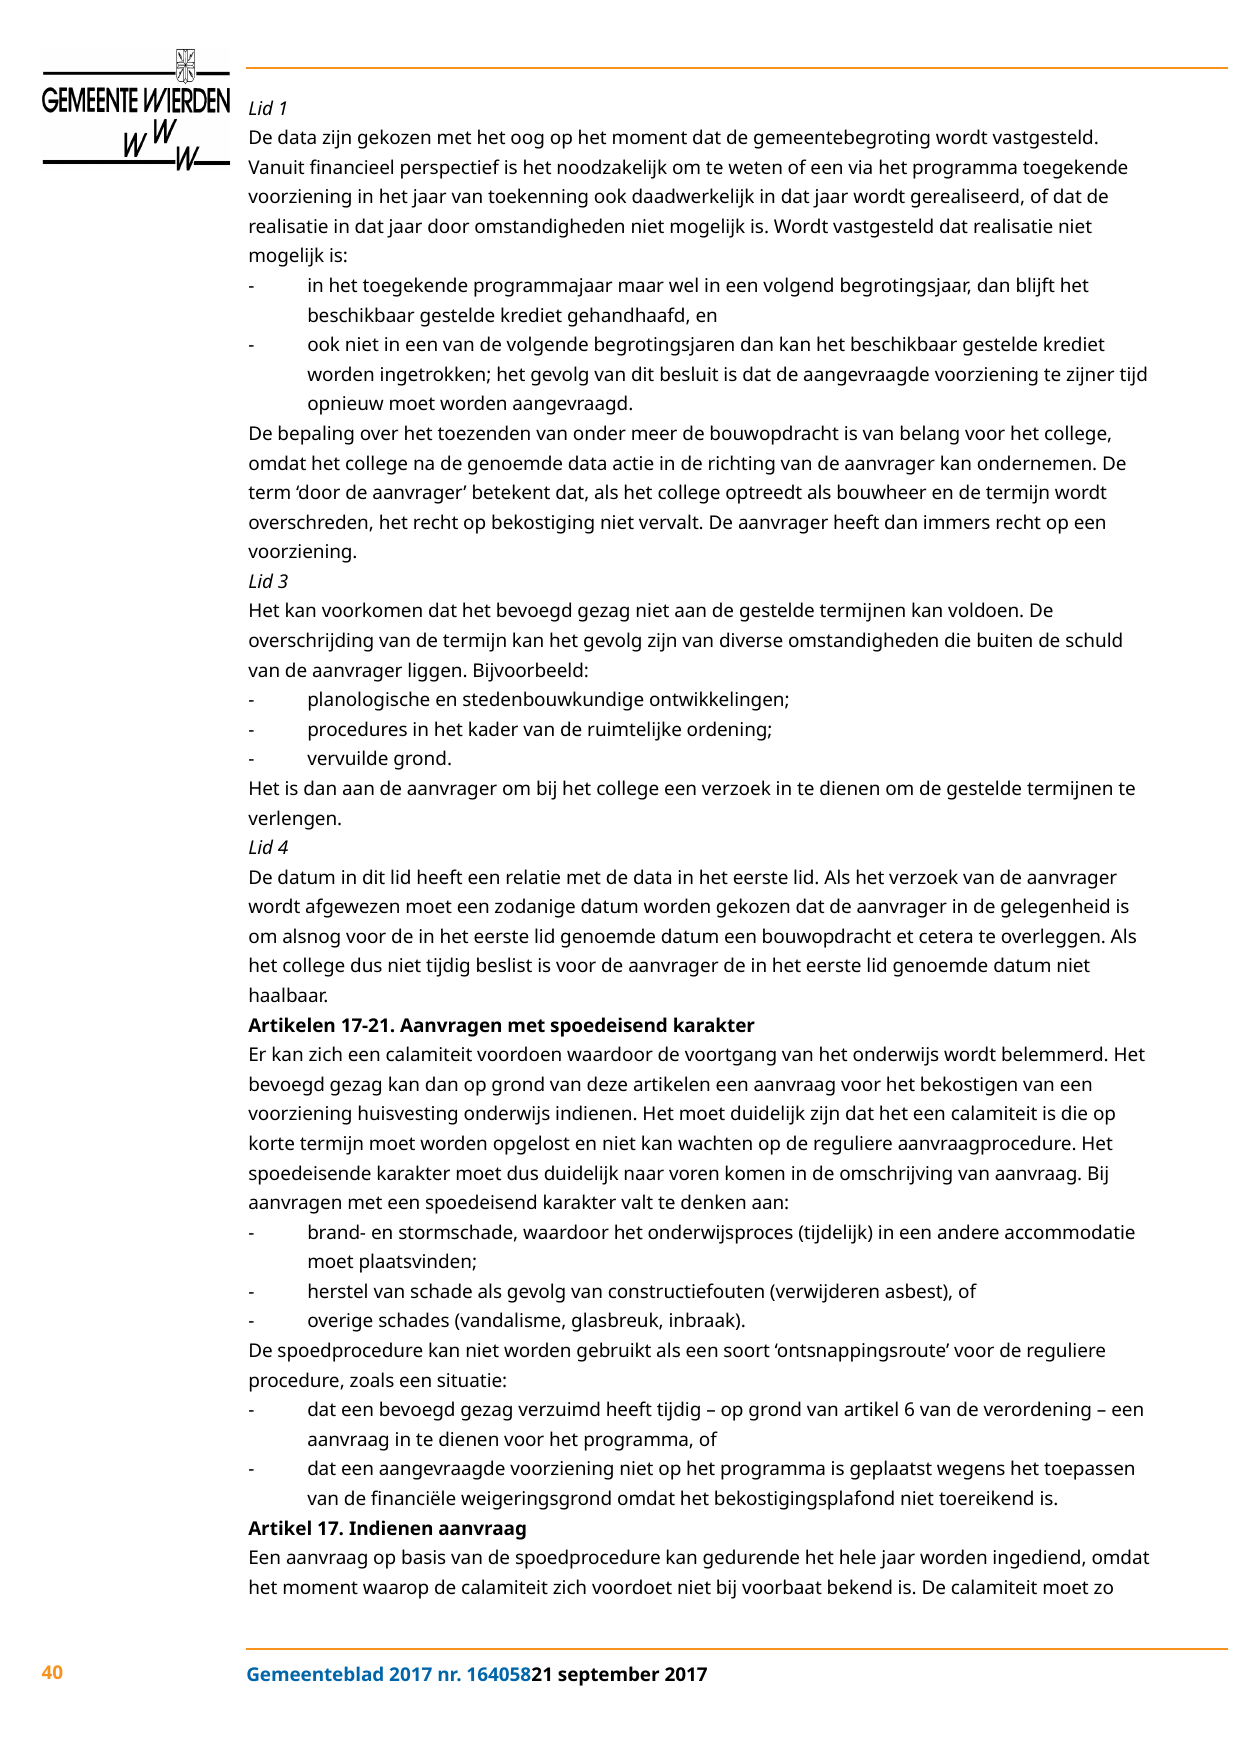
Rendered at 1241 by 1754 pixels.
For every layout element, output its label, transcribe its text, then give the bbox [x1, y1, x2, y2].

list procedures in het kader van de ruimtelijke ordening; [248, 716, 1152, 742]
text Het is dan aan de aanvrager om bij het college een verzoek in te dienen om de gestelde termijnen te verlengen. [248, 775, 1152, 831]
list brand- en stormschade, waardoor het onderwijsproces (tijdelijk) in een andere accommodatie moet plaatsvinden; [248, 1219, 1152, 1274]
text Lid 4 [248, 834, 1152, 860]
list ook niet in een van de volgende begrotingsjaren dan kan het beschikbaar gestelde krediet worden ingetrokken; het gevolg van dit besluit is dat de aangevraagde voorziening te zijner tijd opnieuw moet worden aangevraagd. [248, 331, 1152, 416]
text Er kan zich een calamiteit voordoen waardoor de voortgang van het onderwijs wordt belemmerd. Het bevoegd gezag kan dan op grond van deze artikelen een aanvraag voor het bekostigen van een voorziening huisvesting onderwijs indienen. Het moet duidelijk zijn dat het een calamiteit is die op korte termijn moet worden opgelost en niet kan wachten op de reguliere aanvraagprocedure. Het spoedeisende karakter moet dus duidelijk naar voren komen in de omschrijving van aanvraag. Bij aanvragen met een spoedeisend karakter valt te denken aan: [248, 1041, 1152, 1215]
list dat een bevoegd gezag verzuimd heeft tijdig – op grond van artikel 6 van de verordening – een aanvraag in te dienen voor het programma, of [248, 1396, 1152, 1452]
list planologische en stedenbouwkundige ontwikkelingen; [248, 686, 1152, 712]
text Een aanvraag op basis van de spoedprocedure kan gedurende het hele jaar worden ingediend, omdat het moment waarop de calamiteit zich voordoet niet bij voorbaat bekend is. De calamiteit moet zo [248, 1544, 1152, 1600]
text De bepaling over het toezenden van onder meer de bouwopdracht is van belang voor het college, omdat het college na de genoemde data actie in de richting van de aanvrager kan ondernemen. De term ‘door de aanvrager’ betekent dat, als het college optreedt als bouwheer en de termijn wordt overschreden, het recht op bekostiging niet vervalt. De aanvrager heeft dan immers recht op een voorziening. [248, 420, 1152, 564]
text De datum in dit lid heeft een relatie met de data in het eerste lid. Als het verzoek van de aanvrager wordt afgewezen moet een zodanige datum worden gekozen dat de aanvrager in de gelegenheid is om alsnog voor de in het eerste lid genoemde datum een bouwopdracht et cetera te overleggen. Als het college dus niet tijdig beslist is voor de aanvrager de in het eerste lid genoemde datum niet haalbaar. [248, 864, 1152, 1008]
text Lid 1 [248, 95, 1152, 121]
text Het kan voorkomen dat het bevoegd gezag niet aan de gestelde termijnen kan voldoen. De overschrijding van de termijn kan het gevolg zijn van diverse omstandigheden die buiten de schuld van de aanvrager liggen. Bijvoorbeeld: [248, 598, 1152, 683]
list dat een aangevraagde voorziening niet op het programma is geplaatst wegens het toepassen van de financiële weigeringsgrond omdat het bekostigingsplafond niet toereikend is. [248, 1456, 1152, 1511]
text De data zijn gekozen met het oog op het moment dat de gemeentebegroting wordt vastgesteld. Vanuit financieel perspectief is het noodzakelijk om te weten of een via het programma toegekende voorziening in het jaar van toekenning ook daadwerkelijk in dat jaar wordt gerealiseerd, of dat de realisatie in dat jaar door omstandigheden niet mogelijk is. Wordt vastgesteld dat realisatie niet mogelijk is: [248, 124, 1152, 268]
list in het toegekende programmajaar maar wel in een volgend begrotingsjaar, dan blijft het beschikbaar gestelde krediet gehandhaafd, en [248, 272, 1152, 328]
list overige schades (vandalisme, glasbreuk, inbraak). [248, 1308, 1152, 1333]
text Artikelen 17-21. Aanvragen met spoedeisend karakter [248, 1012, 1152, 1038]
text De spoedprocedure kan niet worden gebruikt als een soort ‘ontsnappingsroute’ voor de reguliere procedure, zoals een situatie: [248, 1337, 1152, 1393]
list herstel van schade als gevolg van constructiefouten (verwijderen asbest), of [248, 1278, 1152, 1304]
picture [41, 47, 231, 172]
text Lid 3 [248, 568, 1152, 594]
list vervuilde grond. [248, 746, 1152, 771]
text Artikel 17. Indienen aanvraag [248, 1515, 1152, 1541]
